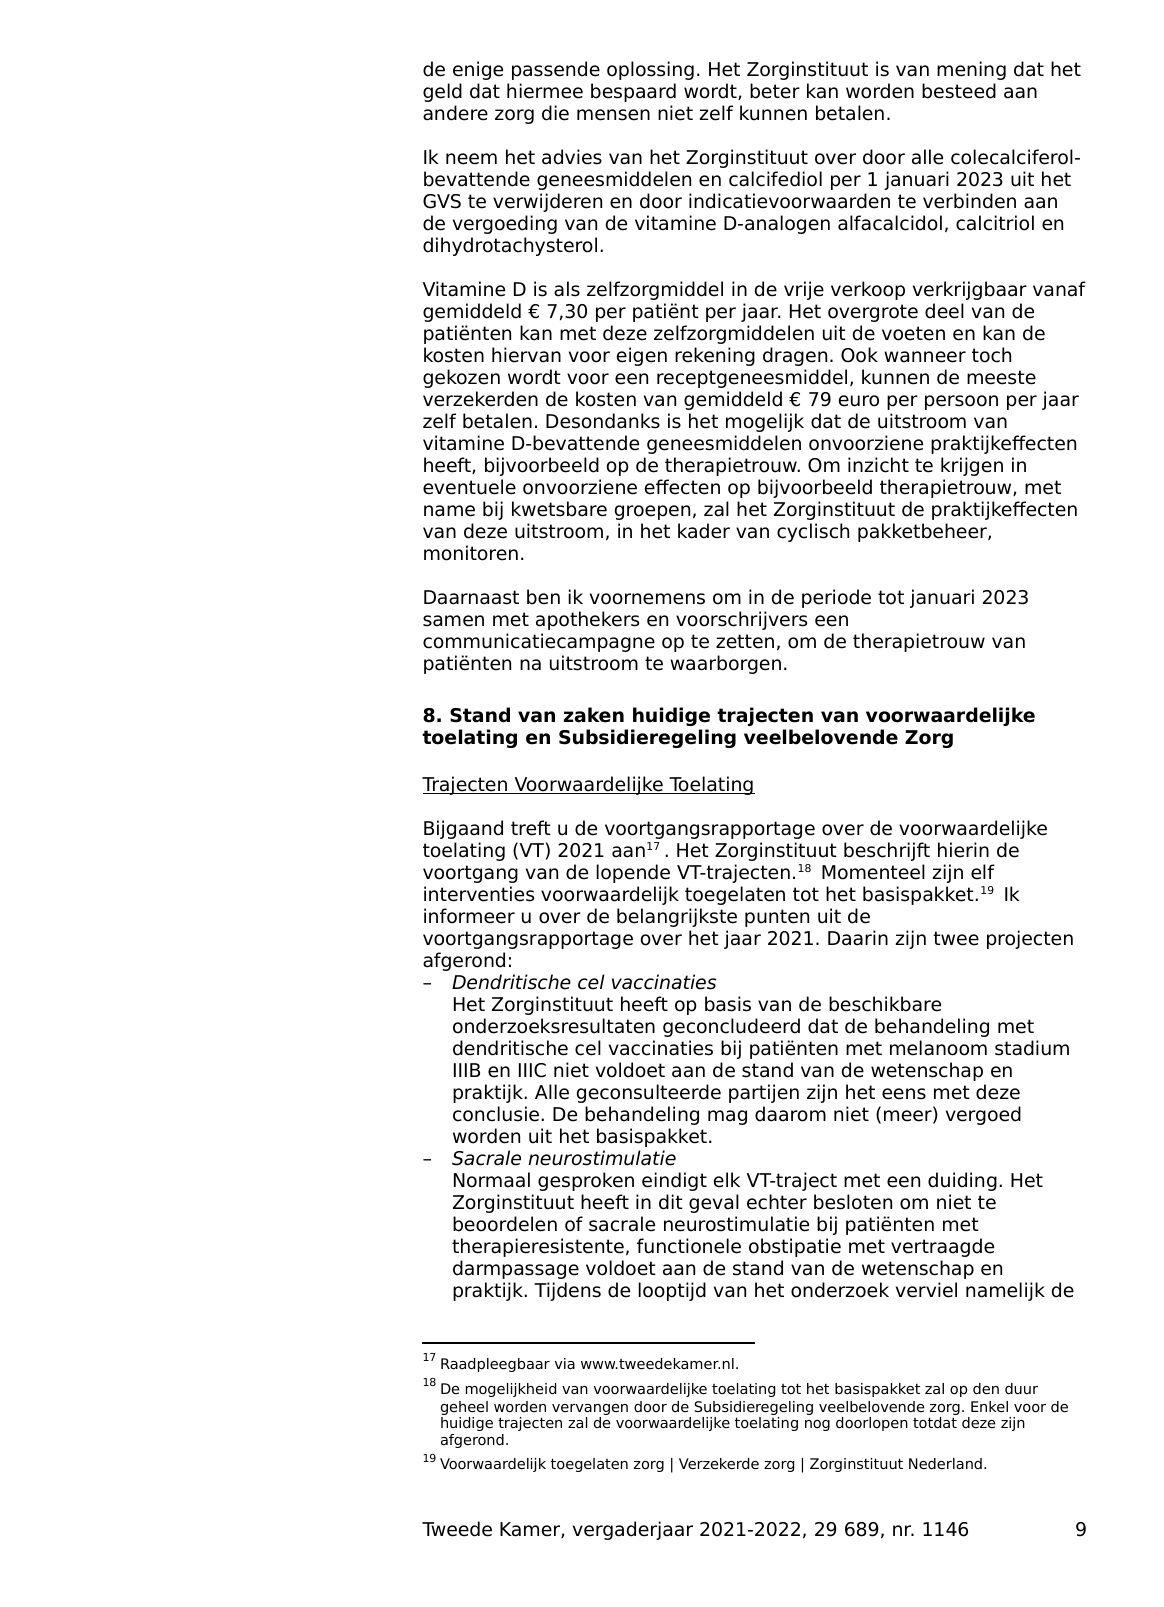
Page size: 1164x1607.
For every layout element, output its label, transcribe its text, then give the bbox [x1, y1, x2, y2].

text de enige passende oplossing. Het Zorginstituut is van mening dat het geld dat hiermee bespaard wordt, beter kan worden besteed aan andere zorg die mensen niet zelf kunnen betalen. [422, 59, 1087, 125]
text Vitamine D is als zelfzorgmiddel in de vrije verkoop verkrijgbaar vanaf gemiddeld € 7,30 per patiënt per jaar. Het overgrote deel van de patiënten kan met deze zelfzorgmiddelen uit de voeten en kan de kosten hiervan voor eigen rekening dragen. Ook wanneer toch gekozen wordt voor een receptgeneesmiddel, kunnen de meeste verzekerden de kosten van gemiddeld € 79 euro per persoon per jaar zelf betalen. Desondanks is het mogelijk dat de uitstroom van vitamine D-bevattende geneesmiddelen onvoorziene praktijkeffecten heeft, bijvoorbeeld op de therapietrouw. Om inzicht te krijgen in eventuele onvoorziene effecten op bijvoorbeeld therapietrouw, met name bij kwetsbare groepen, zal het Zorginstituut de praktijkeffecten van deze uitstroom, in het kader van cyclisch pakketbeheer, monitoren. [422, 279, 1087, 565]
text Normaal gesproken eindigt elk VT-traject met een duiding. Het Zorginstituut heeft in dit geval echter besloten om niet te beoordelen of sacrale neurostimulatie bij patiënten met therapieresistente, functionele obstipatie met vertraagde darmpassage voldoet aan de stand van de wetenschap en praktijk. Tijdens de looptijd van het onderzoek verviel namelijk de [452, 1170, 1087, 1302]
text – Dendritische cel vaccinaties [422, 972, 1087, 994]
subtitle Trajecten Voorwaardelijke Toelating [422, 774, 1087, 796]
text Raadpleegbaar via www.tweedekamer.nl. [422, 1352, 1087, 1374]
text Voorwaardelijk toegelaten zorg | Verzekerde zorg | Zorginstituut Nederland. [422, 1452, 1087, 1474]
text – Sacrale neurostimulatie [422, 1148, 1087, 1170]
text De mogelijkheid van voorwaardelijke toelating tot het basispakket zal op den duur geheel worden vervangen door de Subsidieregeling veelbelovende zorg. Enkel voor de huidige trajecten zal de voorwaardelijke toelating nog doorlopen totdat deze zijn afgerond. [422, 1377, 1087, 1449]
text Bijgaand treft u de voortgangsrapportage over de voorwaardelijke toelating (VT) 2021 aan. Het Zorginstituut beschrijft hierin de voortgang van de lopende VT-trajecten. Momenteel zijn elf interventies voorwaardelijk toegelaten tot het basispakket. Ik informeer u over de belangrijkste punten uit de voortgangsrapportage over het jaar 2021. Daarin zijn twee projecten afgerond: [422, 818, 1087, 972]
text Het Zorginstituut heeft op basis van de beschikbare onderzoeksresultaten geconcludeerd dat de behandeling met dendritische cel vaccinaties bij patiënten met melanoom stadium IIIB en IIIC niet voldoet aan de stand van de wetenschap en praktijk. Alle geconsulteerde partijen zijn het eens met deze conclusie. De behandeling mag daarom niet (meer) vergoed worden uit het basispakket. [452, 994, 1087, 1148]
subtitle 8. Stand van zaken huidige trajecten van voorwaardelijke toelating en Subsidieregeling veelbelovende Zorg [422, 705, 1087, 749]
text Daarnaast ben ik voornemens om in de periode tot januari 2023 samen met apothekers en voorschrijvers een communicatiecampagne op te zetten, om de therapietrouw van patiënten na uitstroom te waarborgen. [422, 587, 1087, 675]
text Ik neem het advies van het Zorginstituut over door alle colecalciferol-bevattende geneesmiddelen en calcifediol per 1 januari 2023 uit het GVS te verwijderen en door indicatievoorwaarden te verbinden aan de vergoeding van de vitamine D-analogen alfacalcidol, calcitriol en dihydrotachysterol. [422, 147, 1087, 257]
